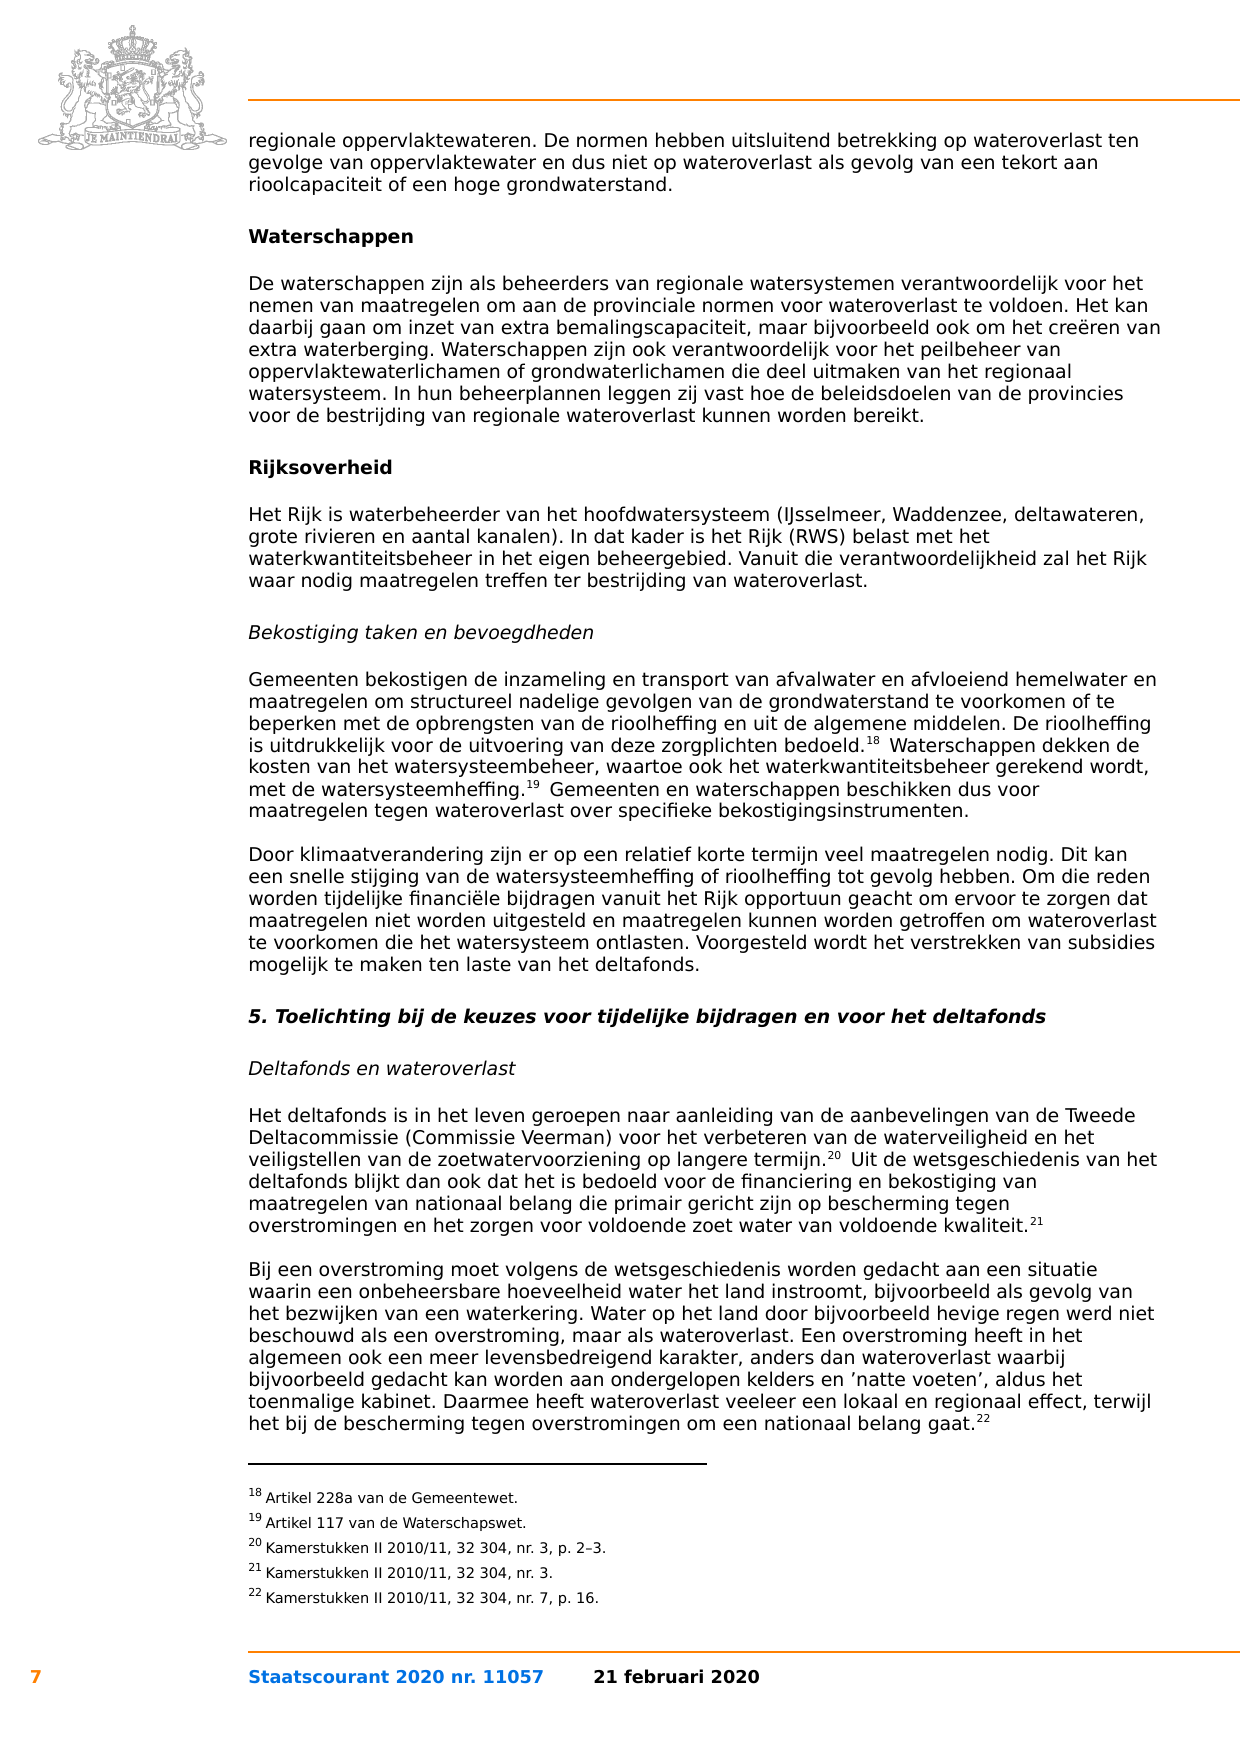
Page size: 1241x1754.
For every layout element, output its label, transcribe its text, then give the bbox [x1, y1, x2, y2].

text Artikel 117 van de Waterschapswet. [248, 1511, 1163, 1533]
subtitle Deltafonds en wateroverlast [248, 1058, 1163, 1080]
text Het Rijk is waterbeheerder van het hoofdwatersysteem (IJsselmeer, Waddenzee, deltawateren, grote rivieren en aantal kanalen). In dat kader is het Rijk (RWS) belast met het waterkwantiteitsbeheer in het eigen beheergebied. Vanuit die verantwoordelijkheid zal het Rijk waar nodig maatregelen treffen ter bestrijding van wateroverlast. [248, 504, 1163, 592]
text Bij een overstroming moet volgens de wetsgeschiedenis worden gedacht aan een situatie waarin een onbeheersbare hoeveelheid water het land instroomt, bijvoorbeeld als gevolg van het bezwijken van een waterkering. Water op het land door bijvoorbeeld hevige regen werd niet beschouwd als een overstroming, maar als wateroverlast. Een overstroming heeft in het algemeen ook een meer levensbedreigend karakter, anders dan wateroverlast waarbij bijvoorbeeld gedacht kan worden aan ondergelopen kelders en ’natte voeten’, aldus het toenmalige kabinet. Daarmee heeft wateroverlast veeleer een lokaal en regionaal effect, terwijl het bij de bescherming tegen overstromingen om een nationaal belang gaat. [248, 1259, 1163, 1435]
text Artikel 228a van de Gemeentewet. [248, 1486, 1163, 1508]
text Het deltafonds is in het leven geroepen naar aanleiding van de aanbevelingen van de Tweede Deltacommissie (Commissie Veerman) voor het verbeteren van de waterveiligheid en het veiligstellen van de zoetwatervoorziening op langere termijn. Uit de wetsgeschiedenis van het deltafonds blijkt dan ook dat het is bedoeld voor de financiering en bekostiging van maatregelen van nationaal belang die primair gericht zijn op bescherming tegen overstromingen en het zorgen voor voldoende zoet water van voldoende kwaliteit. [248, 1105, 1163, 1237]
text Kamerstukken II 2010/11, 32 304, nr. 3. [248, 1561, 1163, 1583]
text De waterschappen zijn als beheerders van regionale watersystemen verantwoordelijk voor het nemen van maatregelen om aan de provinciale normen voor wateroverlast te voldoen. Het kan daarbij gaan om inzet van extra bemalingscapaciteit, maar bijvoorbeeld ook om het creëren van extra waterberging. Waterschappen zijn ook verantwoordelijk voor het peilbeheer van oppervlaktewaterlichamen of grondwaterlichamen die deel uitmaken van het regionaal watersysteem. In hun beheerplannen leggen zij vast hoe de beleidsdoelen van de provincies voor de bestrijding van regionale wateroverlast kunnen worden bereikt. [248, 273, 1163, 427]
text regionale oppervlaktewateren. De normen hebben uitsluitend betrekking op wateroverlast ten gevolge van oppervlaktewater en dus niet op wateroverlast als gevolg van een tekort aan rioolcapaciteit of een hoge grondwaterstand. [248, 130, 1163, 196]
text Gemeenten bekostigen de inzameling en transport van afvalwater en afvloeiend hemelwater en maatregelen om structureel nadelige gevolgen van de grondwaterstand te voorkomen of te beperken met de opbrengsten van de rioolheffing en uit de algemene middelen. De rioolheffing is uitdrukkelijk voor de uitvoering van deze zorgplichten bedoeld. Waterschappen dekken de kosten van het watersysteembeheer, waartoe ook het waterkwantiteitsbeheer gerekend wordt, met de watersysteemheffing. Gemeenten en waterschappen beschikken dus voor maatregelen tegen wateroverlast over specifieke bekostigingsinstrumenten. [248, 668, 1163, 822]
text Kamerstukken II 2010/11, 32 304, nr. 7, p. 16. [248, 1586, 1163, 1608]
subtitle 5. Toelichting bij de keuzes voor tijdelijke bijdragen en voor het deltafonds [248, 1006, 1163, 1028]
subtitle Rijksoverheid [248, 457, 1163, 479]
text Kamerstukken II 2010/11, 32 304, nr. 3, p. 2–3. [248, 1536, 1163, 1558]
subtitle Waterschappen [248, 226, 1163, 248]
subtitle Bekostiging taken en bevoegdheden [248, 622, 1163, 643]
picture [38, 25, 227, 150]
text Door klimaatverandering zijn er op een relatief korte termijn veel maatregelen nodig. Dit kan een snelle stijging van de watersysteemheffing of rioolheffing tot gevolg hebben. Om die reden worden tijdelijke financiële bijdragen vanuit het Rijk opportuun geacht om ervoor te zorgen dat maatregelen niet worden uitgesteld en maatregelen kunnen worden getroffen om wateroverlast te voorkomen die het watersysteem ontlasten. Voorgesteld wordt het verstrekken van subsidies mogelijk te maken ten laste van het deltafonds. [248, 844, 1163, 976]
